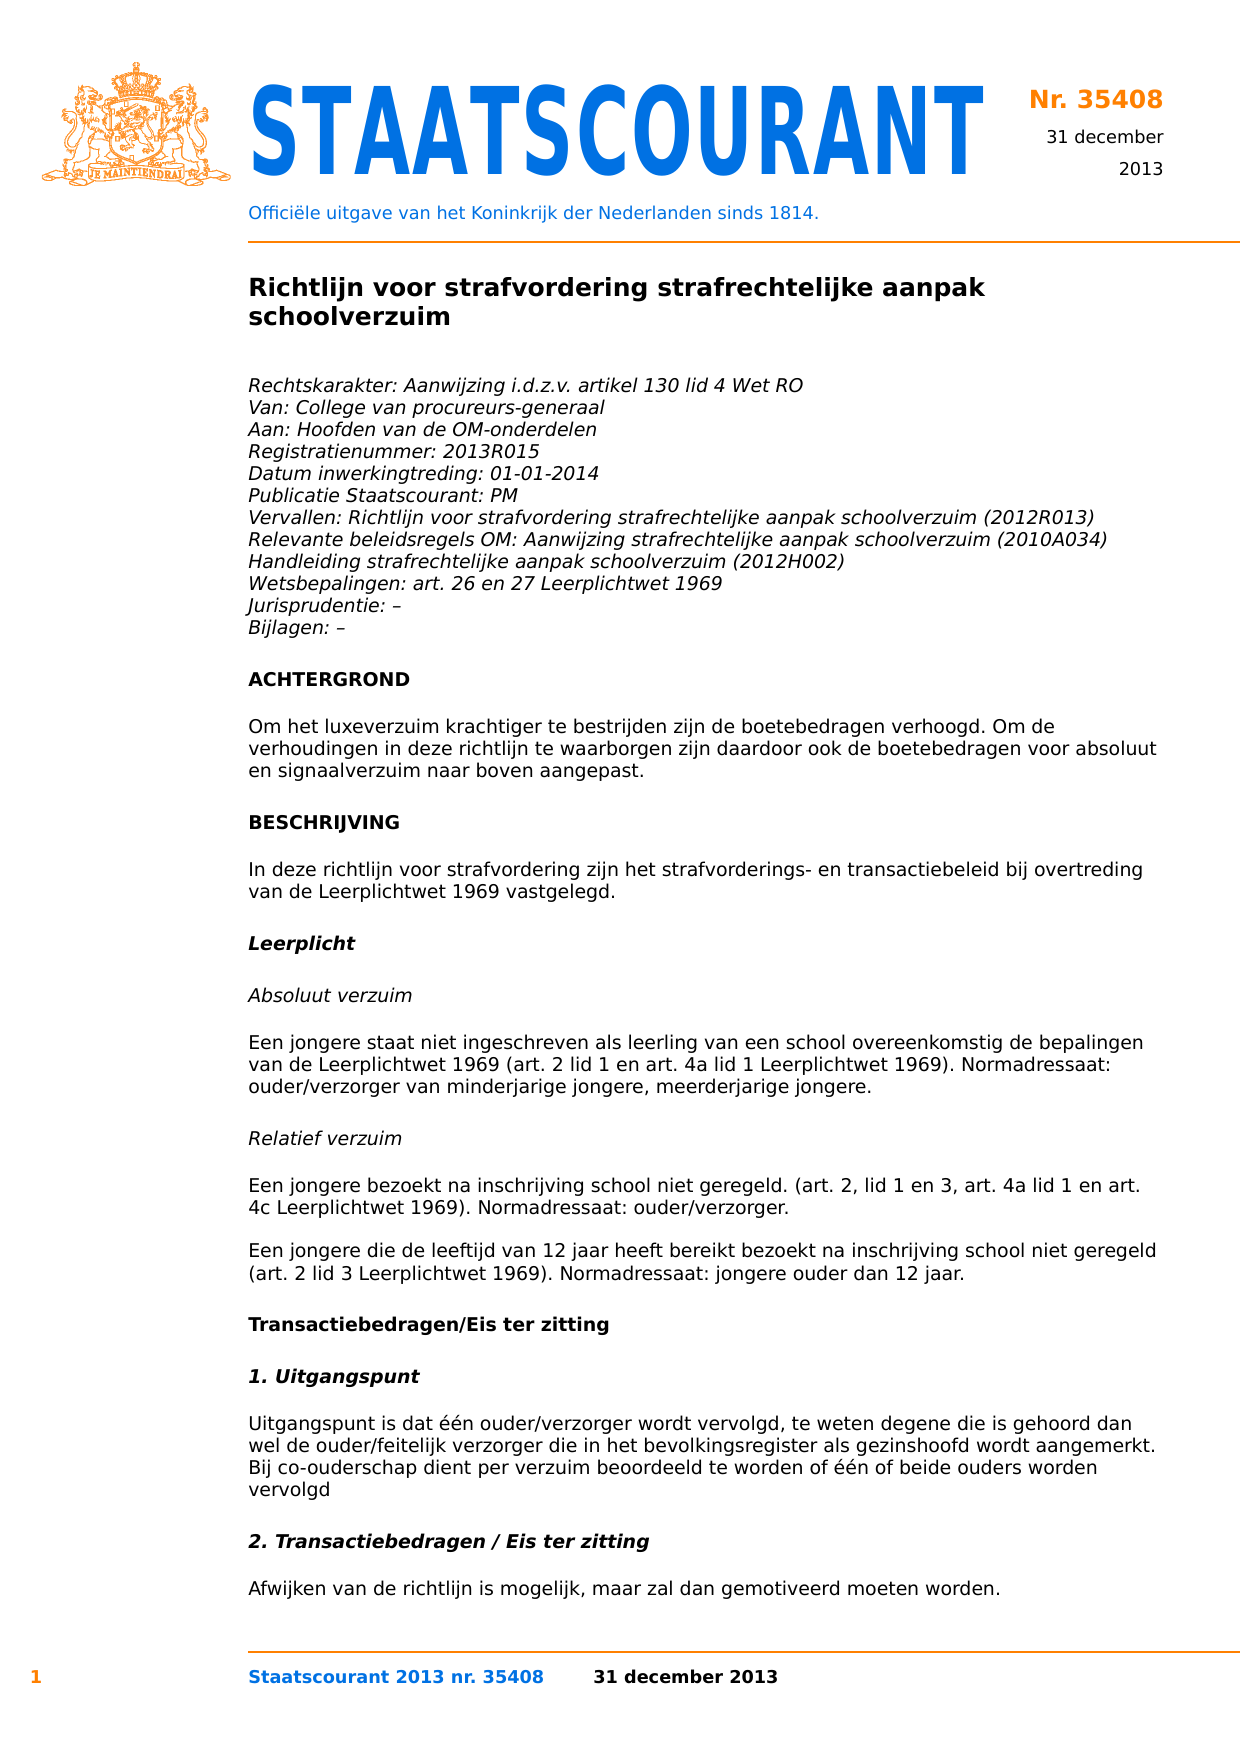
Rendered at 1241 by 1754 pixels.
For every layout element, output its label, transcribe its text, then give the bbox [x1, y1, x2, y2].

text Bijlagen: – [248, 617, 1163, 639]
text Relevante beleidsregels OM: Aanwijzing strafrechtelijke aanpak schoolverzuim (2010A034) [248, 529, 1163, 551]
text In deze richtlijn voor strafvordering zijn het strafvorderings- en transactiebeleid bij overtreding van de Leerplichtwet 1969 vastgelegd. [248, 859, 1163, 903]
subtitle Absoluut verzuim [248, 985, 1163, 1007]
subtitle BESCHRIJVING [248, 812, 1163, 834]
table_header Nr. 35408 [998, 62, 1240, 121]
table_header STAATSCOURANT [248, 62, 998, 203]
picture [41, 62, 231, 186]
text Vervallen: Richtlijn voor strafvordering strafrechtelijke aanpak schoolverzuim (2012R013) [248, 507, 1163, 529]
table_cell Officiële uitgave van het Koninkrijk der Nederlanden sinds 1814. [248, 203, 1240, 241]
table_header [25, 62, 248, 241]
text Een jongere die de leeftijd van 12 jaar heeft bereikt bezoekt na inschrijving school niet geregeld (art. 2 lid 3 Leerplichtwet 1969). Normadressaat: jongere ouder dan 12 jaar. [248, 1240, 1163, 1284]
text Wetsbepalingen: art. 26 en 27 Leerplichtwet 1969 [248, 573, 1163, 595]
subtitle ACHTERGROND [248, 669, 1163, 691]
text Uitgangspunt is dat één ouder/verzorger wordt vervolgd, te weten degene die is gehoord dan wel de ouder/feitelijk verzorger die in het bevolkingsregister als gezinshoofd wordt aangemerkt. Bij co-ouderschap dient per verzuim beoordeeld te worden of één of beide ouders worden vervolgd [248, 1413, 1163, 1501]
text Registratienummer: 2013R015 [248, 441, 1163, 463]
table_cell 2013 [998, 153, 1240, 203]
text Van: College van procureurs-generaal [248, 397, 1163, 419]
table_cell 31 december [998, 121, 1240, 153]
text Handleiding strafrechtelijke aanpak schoolverzuim (2012H002) [248, 551, 1163, 573]
text Rechtskarakter: Aanwijzing i.d.z.v. artikel 130 lid 4 Wet RO [248, 375, 1163, 397]
subtitle Transactiebedragen/Eis ter zitting [248, 1314, 1163, 1336]
subtitle 1. Uitgangspunt [248, 1366, 1163, 1388]
text Een jongere staat niet ingeschreven als leerling van een school overeenkomstig de bepalingen van de Leerplichtwet 1969 (art. 2 lid 1 en art. 4a lid 1 Leerplichtwet 1969). Normadressaat: ouder/verzorger van minderjarige jongere, meerderjarige jongere. [248, 1032, 1163, 1098]
subtitle Relatief verzuim [248, 1128, 1163, 1149]
text Om het luxeverzuim krachtiger te bestrijden zijn de boetebedragen verhoogd. Om de verhoudingen in deze richtlijn te waarborgen zijn daardoor ook de boetebedragen voor absoluut en signaalverzuim naar boven aangepast. [248, 716, 1163, 782]
text Datum inwerkingtreding: 01-01-2014 [248, 463, 1163, 485]
text Aan: Hoofden van de OM-onderdelen [248, 419, 1163, 441]
text Publicatie Staatscourant: PM [248, 485, 1163, 507]
text Afwijken van de richtlijn is mogelijk, maar zal dan gemotiveerd moeten worden. [248, 1578, 1163, 1600]
text Een jongere bezoekt na inschrijving school niet geregeld. (art. 2, lid 1 en 3, art. 4a lid 1 en art. 4c Leerplichtwet 1969). Normadressaat: ouder/verzorger. [248, 1174, 1163, 1218]
text Jurisprudentie: – [248, 595, 1163, 617]
subtitle 2. Transactiebedragen / Eis ter zitting [248, 1531, 1163, 1553]
subtitle Richtlijn voor strafvordering strafrechtelijke aanpak schoolverzuim [248, 273, 1163, 331]
subtitle Leerplicht [248, 933, 1163, 955]
